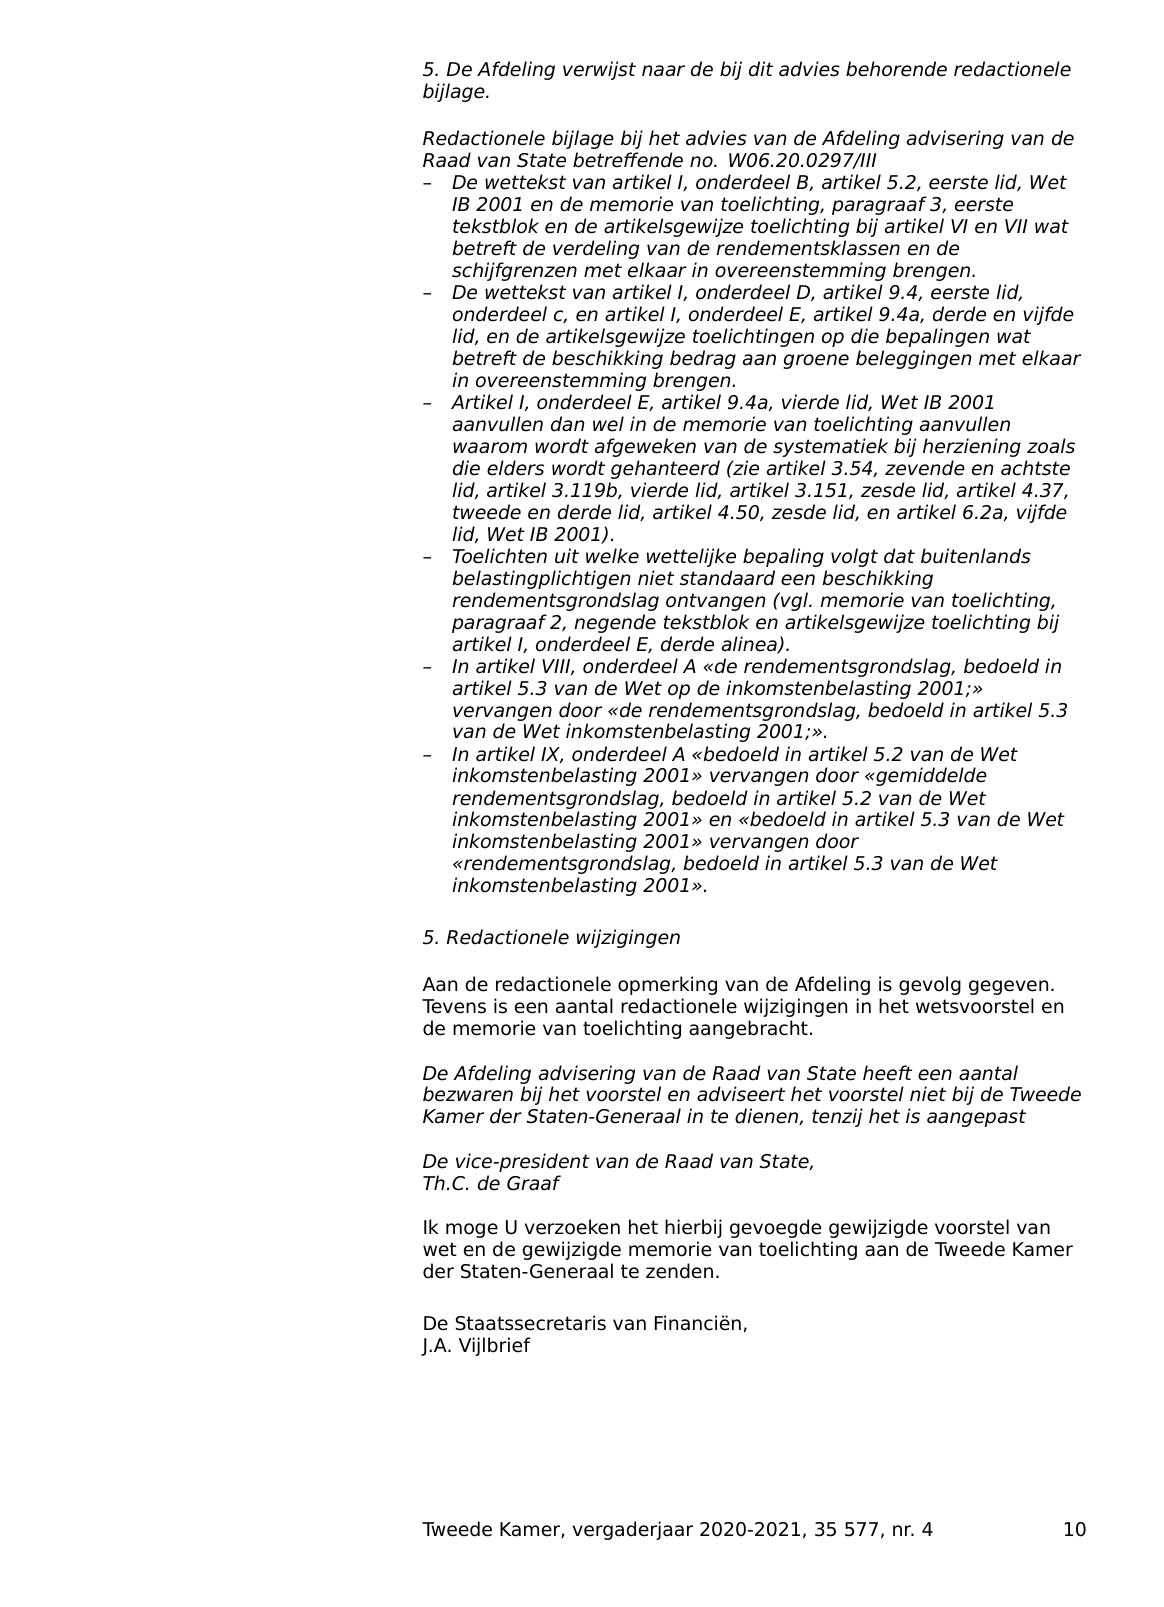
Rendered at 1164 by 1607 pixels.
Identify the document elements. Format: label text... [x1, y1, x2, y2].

subtitle Redactionele bijlage bij het advies van de Afdeling advisering van de Raad van State betreffende no. W06.20.0297/III [422, 128, 1087, 172]
text De Staatssecretaris van Financiën, J.A. Vijlbrief [422, 1313, 1087, 1357]
text Ik moge U verzoeken het hierbij gevoegde gewijzigde voorstel van wet en de gewijzigde memorie van toelichting aan de Tweede Kamer der Staten-Generaal te zenden. [422, 1217, 1087, 1283]
text – De wettekst van artikel I, onderdeel D, artikel 9.4, eerste lid, onderdeel c, en artikel I, onderdeel E, artikel 9.4a, derde en vijfde lid, en de artikelsgewijze toelichtingen op die bepalingen wat betreft de beschikking bedrag aan groene beleggingen met elkaar in overeenstemming brengen. [422, 282, 1087, 392]
text De vice-president van de Raad van State, [422, 1151, 1087, 1172]
text – In artikel VIII, onderdeel A «de rendementsgrondslag, bedoeld in artikel 5.3 van de Wet op de inkomstenbelasting 2001;» vervangen door «de rendementsgrondslag, bedoeld in artikel 5.3 van de Wet inkomstenbelasting 2001;». [422, 656, 1087, 743]
text Aan de redactionele opmerking van de Afdeling is gevolg gegeven. Tevens is een aantal redactionele wijzigingen in het wetsvoorstel en de memorie van toelichting aangebracht. [422, 974, 1087, 1040]
text – Toelichten uit welke wettelijke bepaling volgt dat buitenlands belastingplichtigen niet standaard een beschikking rendementsgrondslag ontvangen (vgl. memorie van toelichting, paragraaf 2, negende tekstblok en artikelsgewijze toelichting bij artikel I, onderdeel E, derde alinea). [422, 546, 1087, 656]
subtitle 5. Redactionele wijzigingen [422, 927, 1087, 949]
text Th.C. de Graaf [422, 1172, 1087, 1194]
subtitle 5. De Afdeling verwijst naar de bij dit advies behorende redactionele bijlage. [422, 59, 1087, 103]
text De Afdeling advisering van de Raad van State heeft een aantal bezwaren bij het voorstel en adviseert het voorstel niet bij de Tweede Kamer der Staten-Generaal in te dienen, tenzij het is aangepast [422, 1062, 1087, 1128]
text – In artikel IX, onderdeel A «bedoeld in artikel 5.2 van de Wet inkomstenbelasting 2001» vervangen door «gemiddelde rendementsgrondslag, bedoeld in artikel 5.2 van de Wet inkomstenbelasting 2001» en «bedoeld in artikel 5.3 van de Wet inkomstenbelasting 2001» vervangen door «rendementsgrondslag, bedoeld in artikel 5.3 van de Wet inkomstenbelasting 2001». [422, 743, 1087, 897]
text – Artikel I, onderdeel E, artikel 9.4a, vierde lid, Wet IB 2001 aanvullen dan wel in de memorie van toelichting aanvullen waarom wordt afgeweken van de systematiek bij herziening zoals die elders wordt gehanteerd (zie artikel 3.54, zevende en achtste lid, artikel 3.119b, vierde lid, artikel 3.151, zesde lid, artikel 4.37, tweede en derde lid, artikel 4.50, zesde lid, en artikel 6.2a, vijfde lid, Wet IB 2001). [422, 392, 1087, 546]
text – De wettekst van artikel I, onderdeel B, artikel 5.2, eerste lid, Wet IB 2001 en de memorie van toelichting, paragraaf 3, eerste tekstblok en de artikelsgewijze toelichting bij artikel VI en VII wat betreft de verdeling van de rendementsklassen en de schijfgrenzen met elkaar in overeenstemming brengen. [422, 172, 1087, 282]
